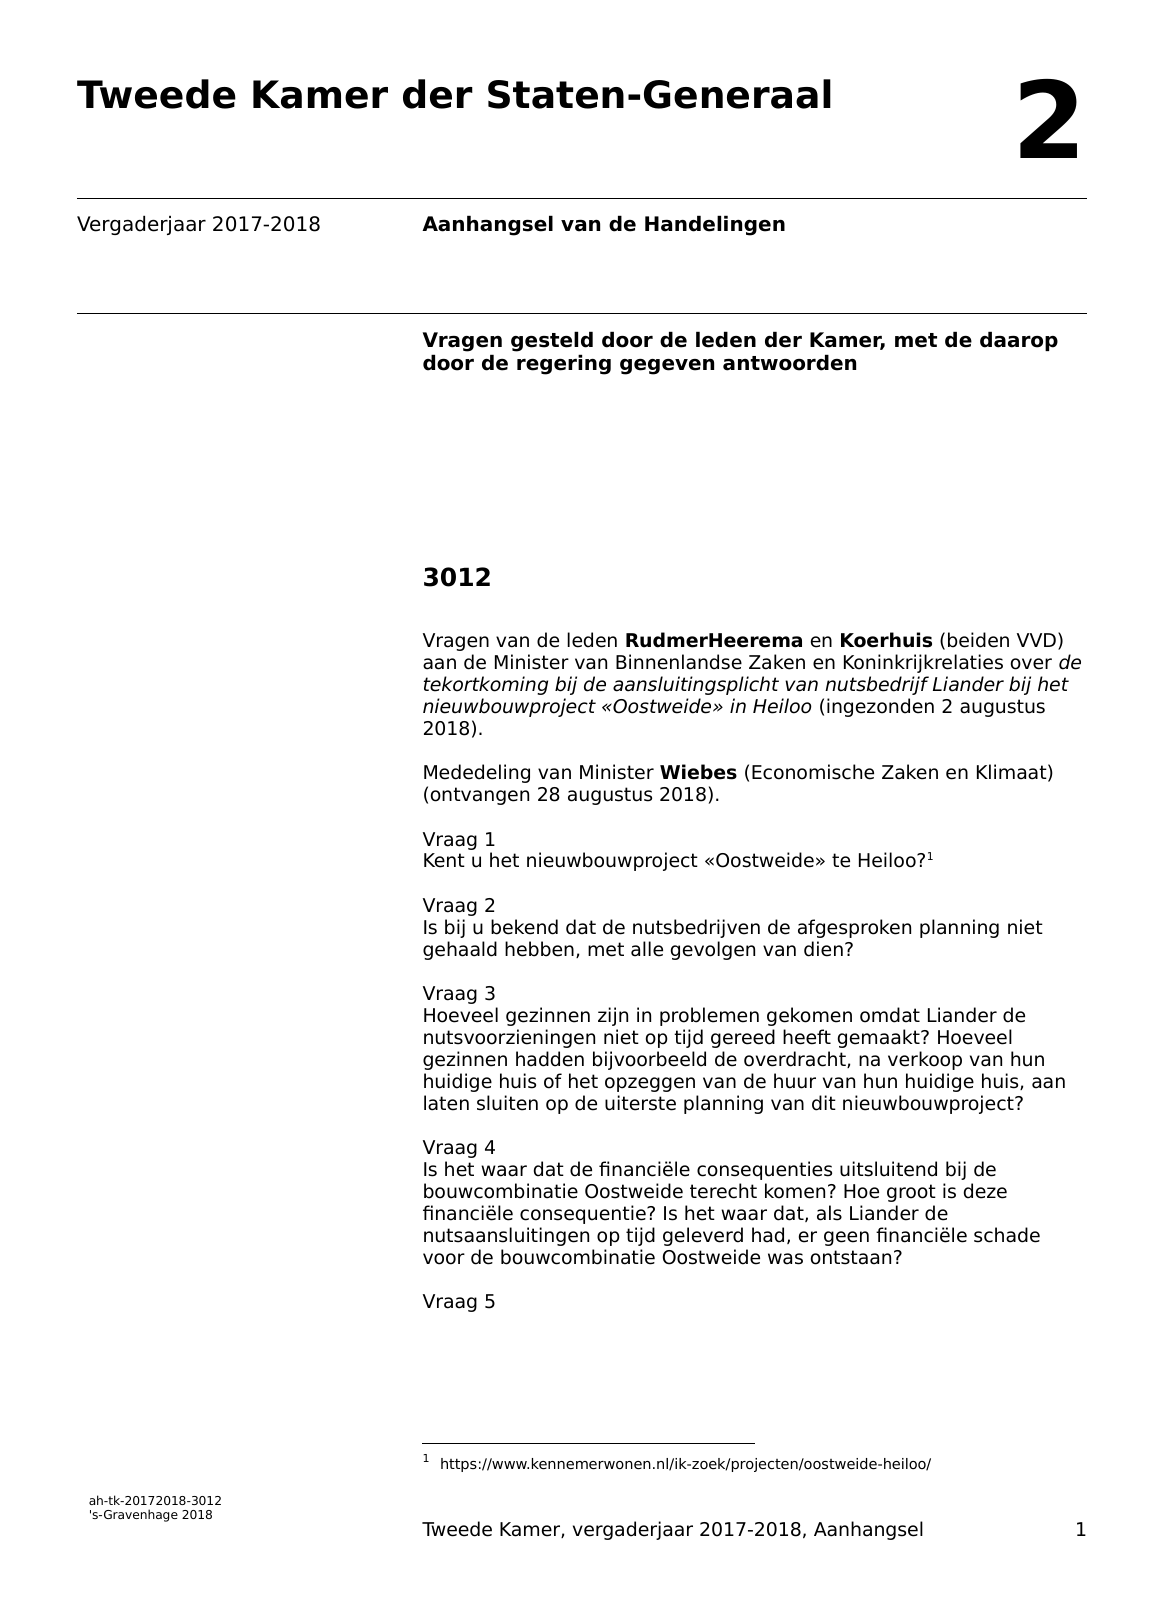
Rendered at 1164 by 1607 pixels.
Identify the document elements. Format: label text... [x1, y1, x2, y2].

text Mededeling van Minister Wiebes (Economische Zaken en Klimaat) (ontvangen 28 augustus 2018). [422, 762, 1087, 806]
table_cell Vergaderjaar 2017-2018 [77, 199, 422, 313]
text Vraag 5 [422, 1291, 1087, 1313]
text Vraag 4 [422, 1137, 1087, 1159]
text https://www.kennemerwonen.nl/ik-zoek/projecten/oostweide-heiloo/ [422, 1452, 1087, 1474]
text Vraag 1 [422, 828, 1087, 850]
text ah-tk-20172018-3012 [88, 1494, 323, 1508]
text 3012 [422, 563, 1087, 592]
table_header Tweede Kamer der Staten-Generaal [77, 59, 886, 198]
text Vragen van de leden RudmerHeerema en Koerhuis (beiden VVD) aan de Minister van Binnenlandse Zaken en Koninkrijkrelaties over de tekortkoming bij de aansluitingsplicht van nutsbedrijf Liander bij het nieuwbouwproject «Oostweide» in Heiloo (ingezonden 2 augustus 2018). [422, 630, 1087, 740]
text 's-Gravenhage 2018 [88, 1508, 323, 1522]
text Vraag 2 [422, 894, 1087, 917]
text Is bij u bekend dat de nutsbedrijven de afgesproken planning niet gehaald hebben, met alle gevolgen van dien? [422, 917, 1087, 961]
text Is het waar dat de financiële consequenties uitsluitend bij de bouwcombinatie Oostweide terecht komen? Hoe groot is deze financiële consequentie? Is het waar dat, als Liander de nutsaansluitingen op tijd geleverd had, er geen financiële schade voor de bouwcombinatie Oostweide was ontstaan? [422, 1159, 1087, 1269]
text Hoeveel gezinnen zijn in problemen gekomen omdat Liander de nutsvoorzieningen niet op tijd gereed heeft gemaakt? Hoeveel gezinnen hadden bijvoorbeeld de overdracht, na verkoop van hun huidige huis of het opzeggen van de huur van hun huidige huis, aan laten sluiten op de uiterste planning van dit nieuwbouwproject? [422, 1005, 1087, 1114]
table_cell Aanhangsel van de Handelingen [422, 199, 1087, 313]
table_cell Vragen gesteld door de leden der Kamer, met de daarop door de regering gegeven antwoorden [422, 314, 1087, 375]
text Kent u het nieuwbouwproject «Oostweide» te Heiloo? [422, 850, 1087, 872]
table_cell [77, 314, 422, 375]
table_header 2 [886, 59, 1087, 198]
text Vraag 3 [422, 983, 1087, 1005]
